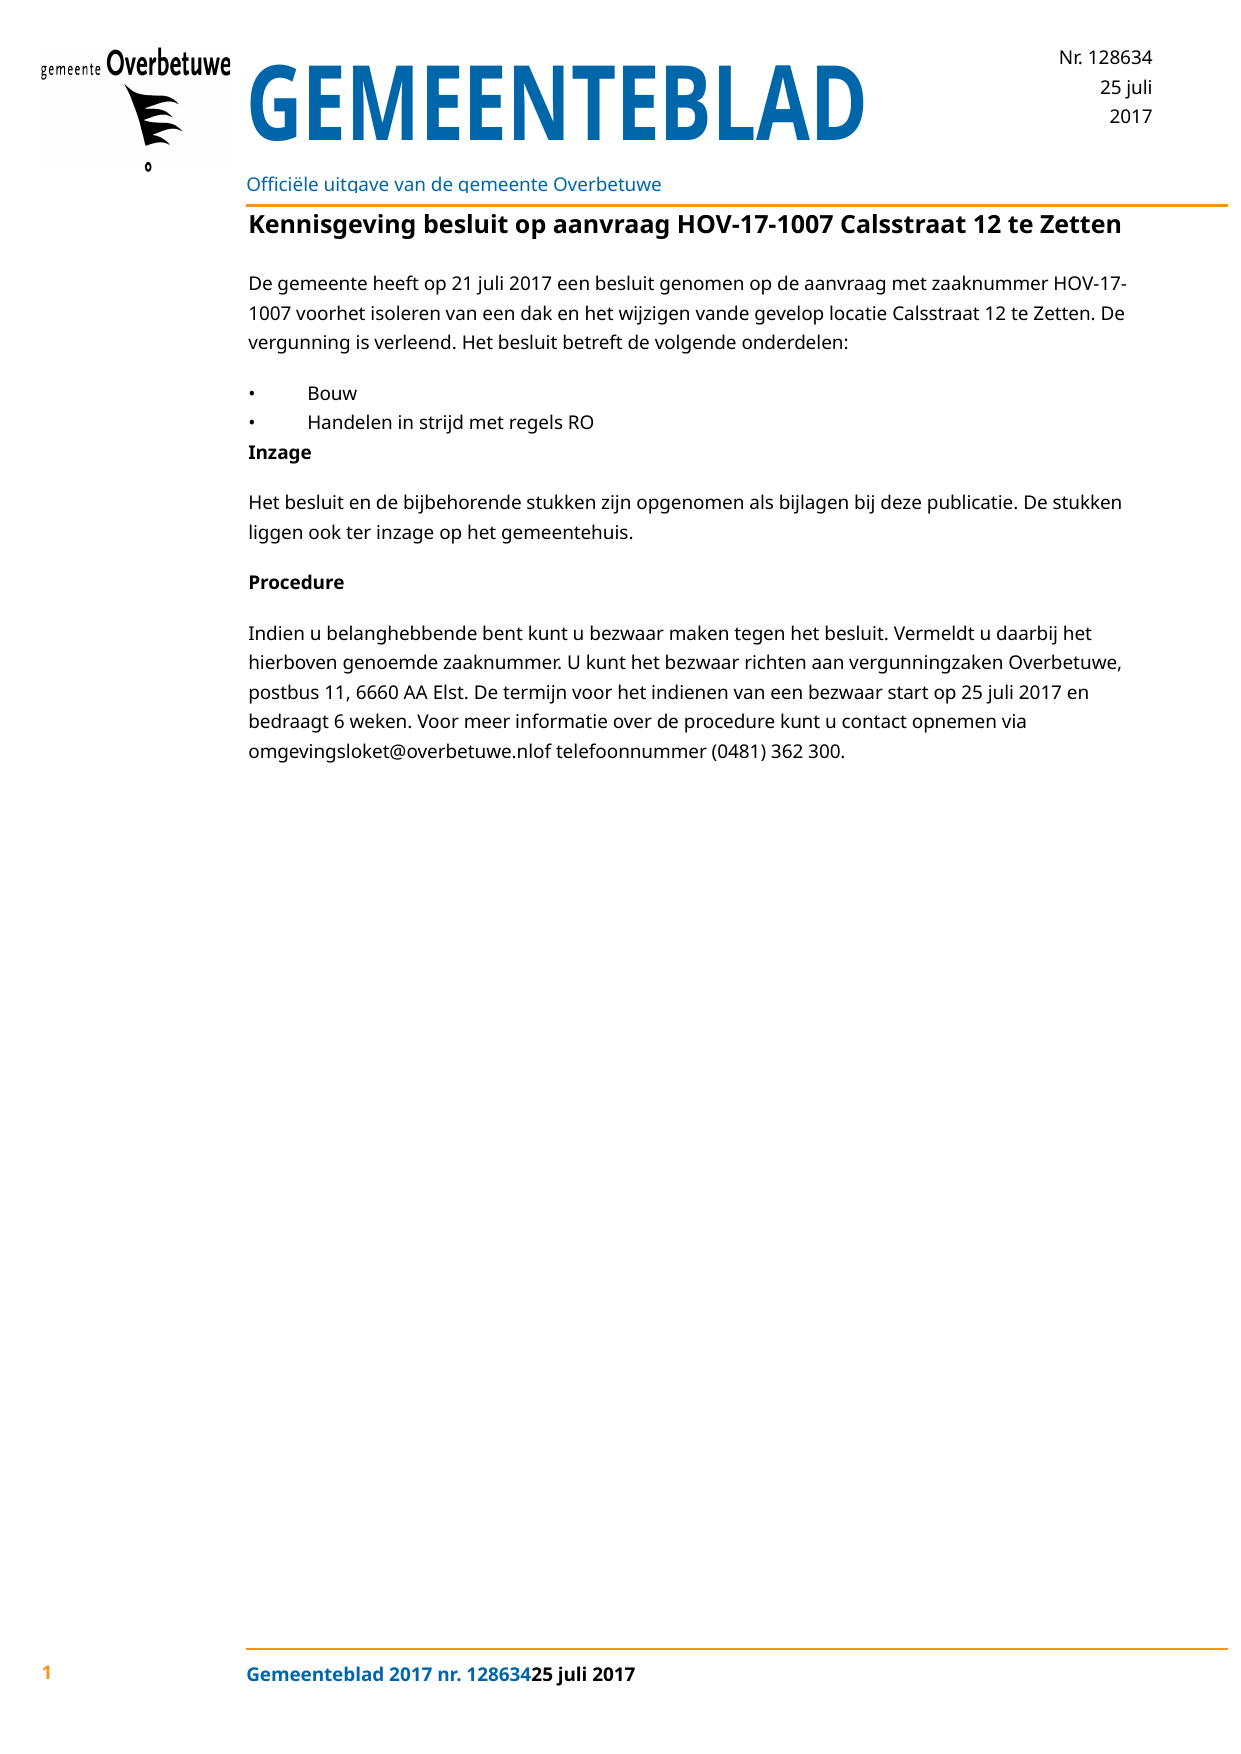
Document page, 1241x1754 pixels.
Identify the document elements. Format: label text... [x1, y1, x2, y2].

text Het besluit en de bijbehorende stukken zijn opgenomen als bijlagen bij deze publicatie. De stukken liggen ook ter inzage op het gemeentehuis. [248, 489, 1152, 545]
list Bouw [248, 380, 1152, 406]
text Indien u belanghebbende bent kunt u bezwaar maken tegen het besluit. Vermeldt u daarbij het hierboven genoemde zaaknummer. U kunt het bezwaar richten aan vergunningzaken Overbetuwe, postbus 11, 6660 AA Elst. De termijn voor het indienen van een bezwaar start op 25 juli 2017 en bedraagt 6 weken. Voor meer informatie over de procedure kunt u contact opnemen via omgevingsloket@overbetuwe.nlof telefoonnummer (0481) 362 300. [248, 620, 1152, 764]
text Procedure [248, 569, 1152, 595]
list Handelen in strijd met regels RO [248, 409, 1152, 435]
picture [41, 47, 231, 172]
text Kennisgeving besluit op aanvraag HOV-17-1007 Calsstraat 12 te Zetten [248, 207, 1152, 241]
text Inzage [248, 439, 1152, 465]
text De gemeente heeft op 21 juli 2017 een besluit genomen op de aanvraag met zaaknummer HOV-17-1007 voorhet isoleren van een dak en het wijzigen vande gevelop locatie Calsstraat 12 te Zetten. De vergunning is verleend. Het besluit betreft de volgende onderdelen: [248, 270, 1152, 355]
